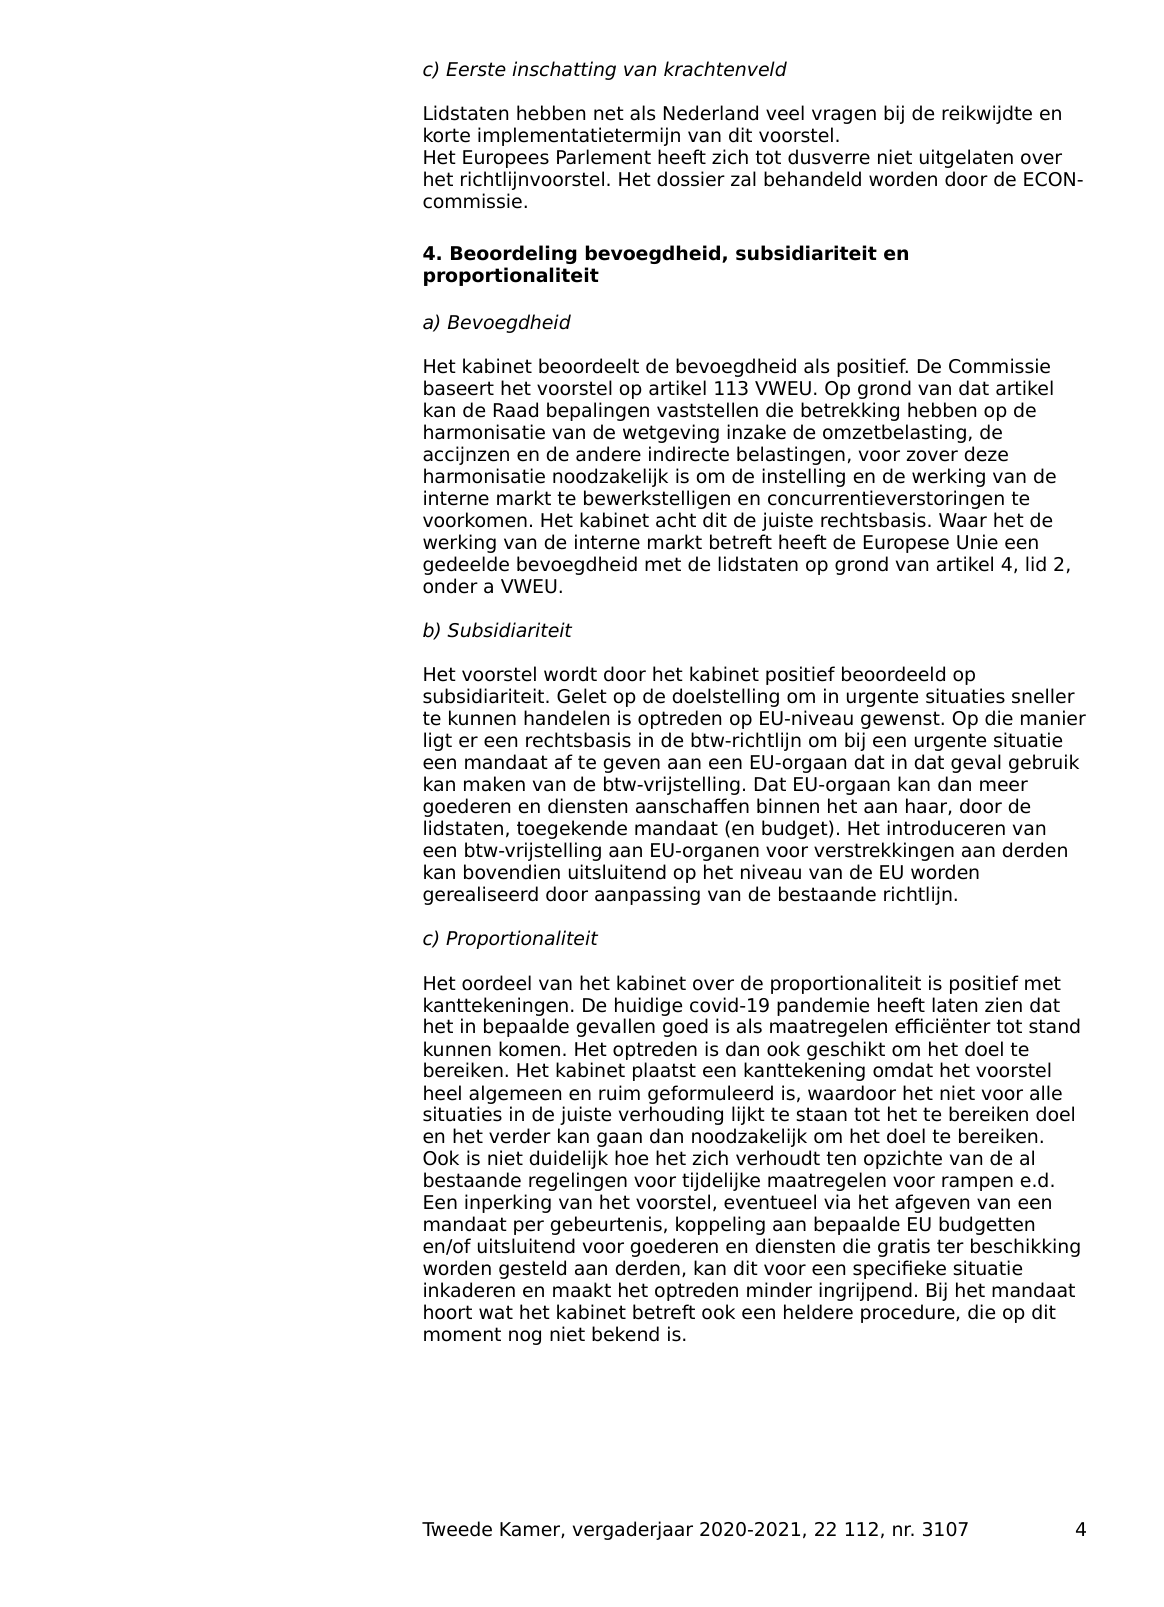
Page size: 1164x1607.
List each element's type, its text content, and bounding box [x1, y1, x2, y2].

subtitle 4. Beoordeling bevoegdheid, subsidiariteit en proportionaliteit [422, 243, 1087, 287]
text Het voorstel wordt door het kabinet positief beoordeeld op subsidiariteit. Gelet op de doelstelling om in urgente situaties sneller te kunnen handelen is optreden op EU-niveau gewenst. Op die manier ligt er een rechtsbasis in de btw-richtlijn om bij een urgente situatie een mandaat af te geven aan een EU-orgaan dat in dat geval gebruik kan maken van de btw-vrijstelling. Dat EU-orgaan kan dan meer goederen en diensten aanschaffen binnen het aan haar, door de lidstaten, toegekende mandaat (en budget). Het introduceren van een btw-vrijstelling aan EU-organen voor verstrekkingen aan derden kan bovendien uitsluitend op het niveau van de EU worden gerealiseerd door aanpassing van de bestaande richtlijn. [422, 664, 1087, 906]
subtitle b) Subsidiariteit [422, 620, 1087, 642]
subtitle a) Bevoegdheid [422, 312, 1087, 334]
text Het kabinet beoordeelt de bevoegdheid als positief. De Commissie baseert het voorstel op artikel 113 VWEU. Op grond van dat artikel kan de Raad bepalingen vaststellen die betrekking hebben op de harmonisatie van de wetgeving inzake de omzetbelasting, de accijnzen en de andere indirecte belastingen, voor zover deze harmonisatie noodzakelijk is om de instelling en de werking van de interne markt te bewerkstelligen en concurrentieverstoringen te voorkomen. Het kabinet acht dit de juiste rechtsbasis. Waar het de werking van de interne markt betreft heeft de Europese Unie een gedeelde bevoegdheid met de lidstaten op grond van artikel 4, lid 2, onder a VWEU. [422, 356, 1087, 598]
text Lidstaten hebben net als Nederland veel vragen bij de reikwijdte en korte implementatietermijn van dit voorstel. [422, 103, 1087, 147]
text Het oordeel van het kabinet over de proportionaliteit is positief met kanttekeningen. De huidige covid-19 pandemie heeft laten zien dat het in bepaalde gevallen goed is als maatregelen efficiënter tot stand kunnen komen. Het optreden is dan ook geschikt om het doel te bereiken. Het kabinet plaatst een kanttekening omdat het voorstel heel algemeen en ruim geformuleerd is, waardoor het niet voor alle situaties in de juiste verhouding lijkt te staan tot het te bereiken doel en het verder kan gaan dan noodzakelijk om het doel te bereiken. Ook is niet duidelijk hoe het zich verhoudt ten opzichte van de al bestaande regelingen voor tijdelijke maatregelen voor rampen e.d. Een inperking van het voorstel, eventueel via het afgeven van een mandaat per gebeurtenis, koppeling aan bepaalde EU budgetten en/of uitsluitend voor goederen en diensten die gratis ter beschikking worden gesteld aan derden, kan dit voor een specifieke situatie inkaderen en maakt het optreden minder ingrijpend. Bij het mandaat hoort wat het kabinet betreft ook een heldere procedure, die op dit moment nog niet bekend is. [422, 972, 1087, 1346]
text Het Europees Parlement heeft zich tot dusverre niet uitgelaten over het richtlijnvoorstel. Het dossier zal behandeld worden door de ECON-commissie. [422, 147, 1087, 213]
subtitle c) Proportionaliteit [422, 928, 1087, 950]
subtitle c) Eerste inschatting van krachtenveld [422, 59, 1087, 81]
